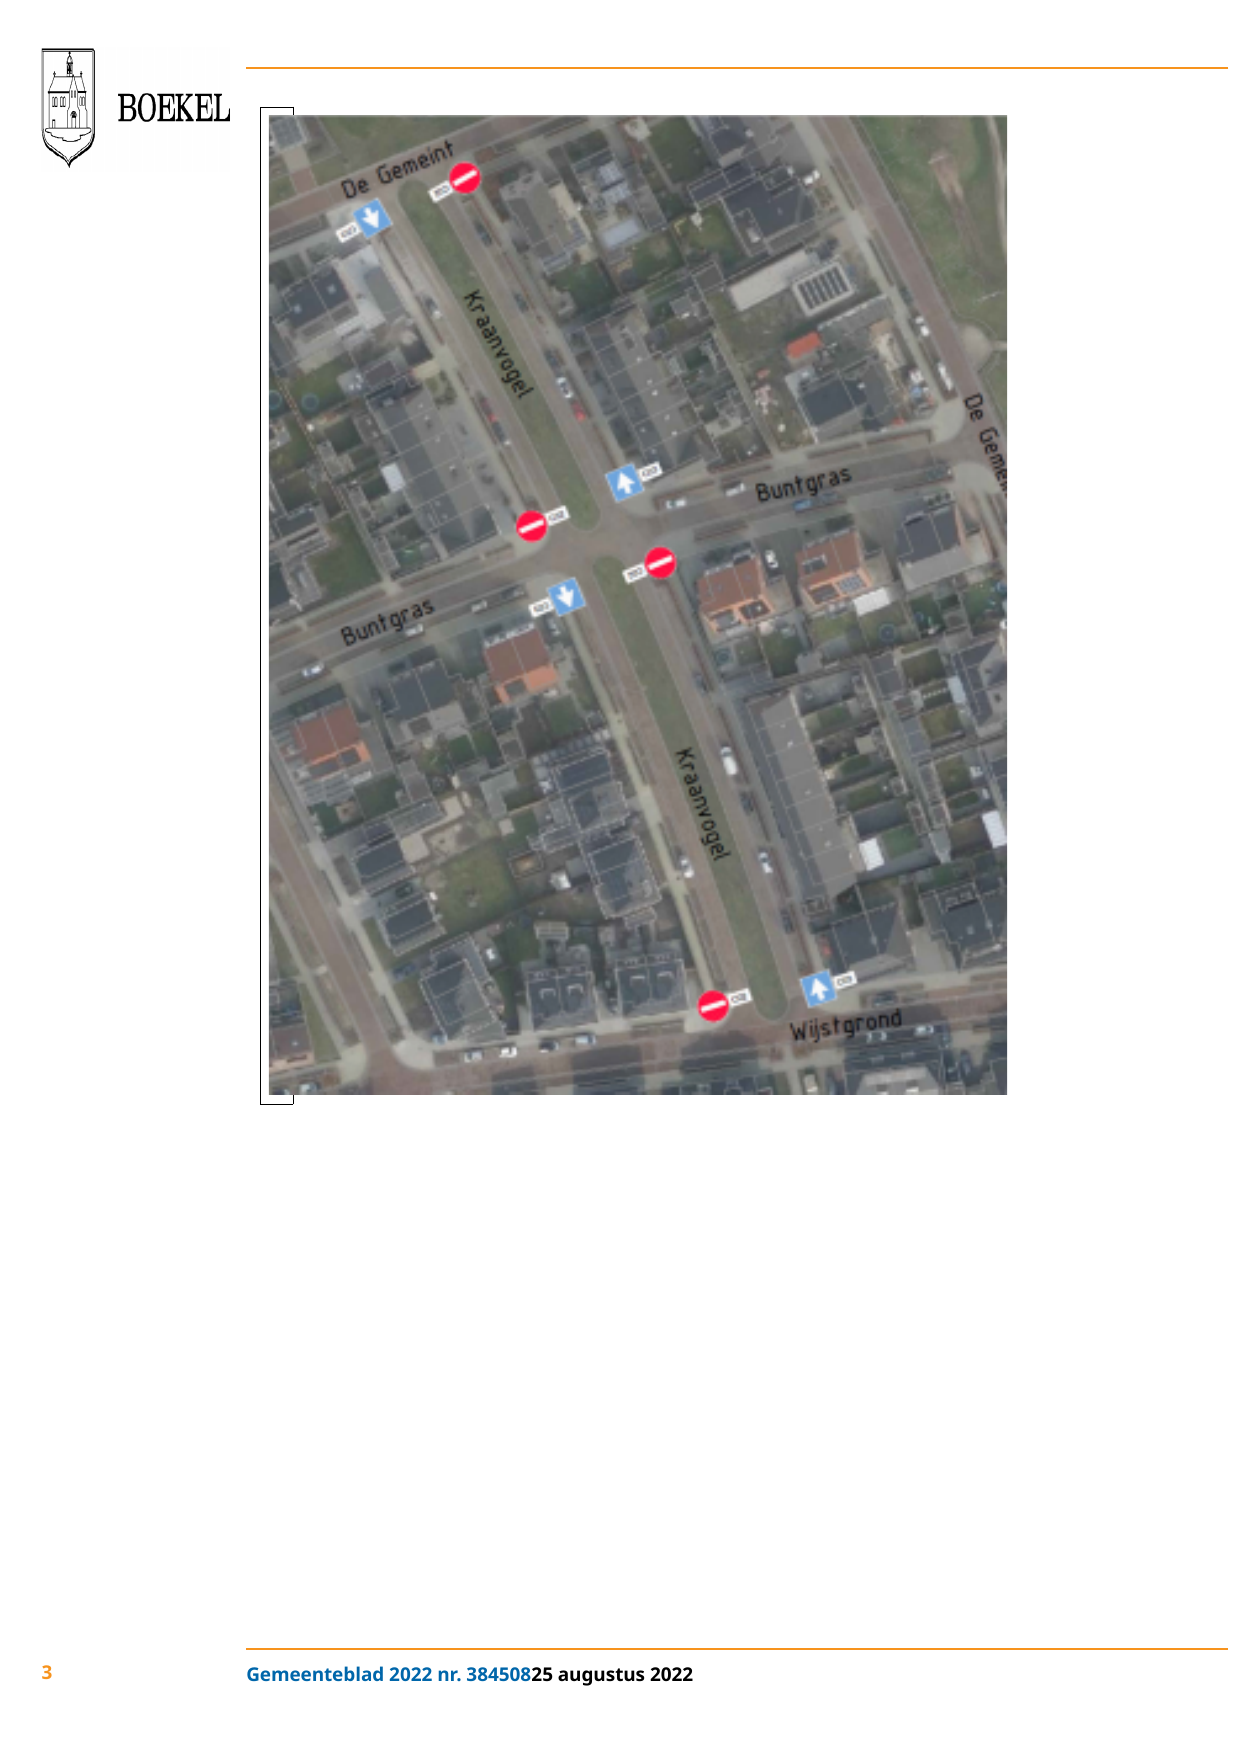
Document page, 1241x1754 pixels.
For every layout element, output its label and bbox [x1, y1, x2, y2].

picture [268, 115, 1008, 1095]
picture [41, 47, 231, 172]
